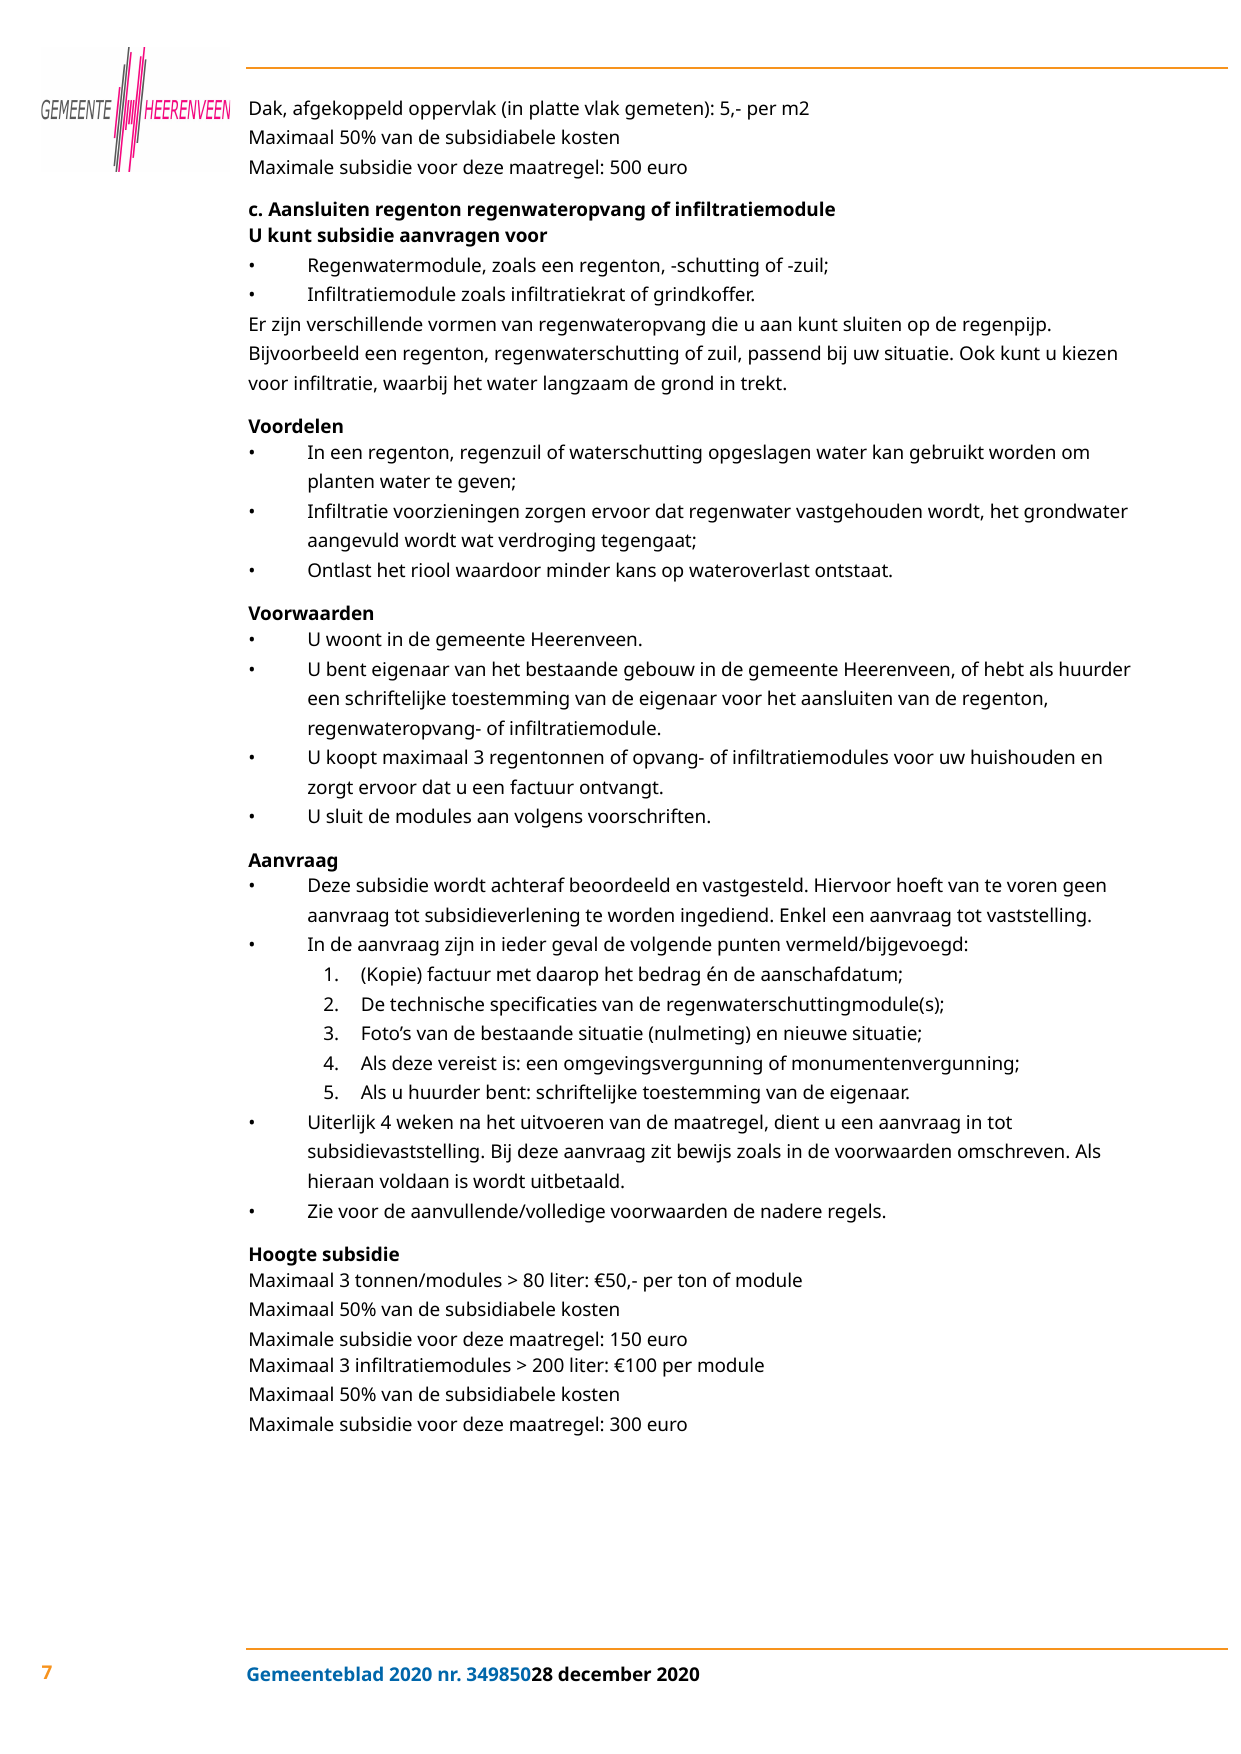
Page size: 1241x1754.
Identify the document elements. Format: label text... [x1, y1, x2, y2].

list Foto’s van de bestaande situatie (nulmeting) en nieuwe situatie; [323, 1020, 1152, 1046]
list U bent eigenaar van het bestaande gebouw in de gemeente Heerenveen, of hebt als huurder een schriftelijke toestemming van de eigenaar voor het aansluiten van de regenton, regenwateropvang- of infiltratiemodule. [248, 656, 1152, 741]
list Ontlast het riool waardoor minder kans op wateroverlast ontstaat. [248, 557, 1152, 583]
text Hoogte subsidie [248, 1241, 1152, 1267]
list (Kopie) factuur met daarop het bedrag én de aanschafdatum; [323, 961, 1152, 987]
list Infiltratie voorzieningen zorgen ervoor dat regenwater vastgehouden wordt, het grondwater aangevuld wordt wat verdroging tegengaat; [248, 498, 1152, 553]
table_header Maximaal 3 tonnen/modules > 80 liter: €50,- per ton of module Maximaal 50% van de subsidiabele kosten Maximale subsidie voor deze maatregel: 150 euro [248, 1267, 1152, 1352]
list Regenwatermodule, zoals een regenton, -schutting of -zuil; [248, 252, 1152, 277]
text Voordelen [248, 413, 1152, 439]
table_cell Maximaal 3 infiltratiemodules > 200 liter: €100 per module Maximaal 50% van de subsidiabele kosten Maximale subsidie voor deze maatregel: 300 euro [248, 1352, 1152, 1437]
list Deze subsidie wordt achteraf beoordeeld en vastgesteld. Hiervoor hoeft van te voren geen aanvraag tot subsidieverlening te worden ingediend. Enkel een aanvraag tot vaststelling. [248, 872, 1152, 928]
text Aanvraag [248, 847, 1152, 872]
list Uiterlijk 4 weken na het uitvoeren van de maatregel, dient u een aanvraag in tot subsidievaststelling. Bij deze aanvraag zit bewijs zoals in de voorwaarden omschreven. Als hieraan voldaan is wordt uitbetaald. [248, 1109, 1152, 1194]
picture [41, 47, 231, 172]
text Er zijn verschillende vormen van regenwateropvang die u aan kunt sluiten op de regenpijp. Bijvoorbeeld een regenton, regenwaterschutting of zuil, passend bij uw situatie. Ook kunt u kiezen voor infiltratie, waarbij het water langzaam de grond in trekt. [248, 311, 1152, 396]
table_header Dak, afgekoppeld oppervlak (in platte vlak gemeten): 5,- per m2 Maximaal 50% van de subsidiabele kosten Maximale subsidie voor deze maatregel: 500 euro [248, 95, 1152, 180]
list Zie voor de aanvullende/volledige voorwaarden de nadere regels. [248, 1198, 1152, 1224]
text Voorwaarden [248, 600, 1152, 626]
list U woont in de gemeente Heerenveen. [248, 626, 1152, 652]
list Infiltratiemodule zoals infiltratiekrat of grindkoffer. [248, 281, 1152, 307]
list U koopt maximaal 3 regentonnen of opvang- of infiltratiemodules voor uw huishouden en zorgt ervoor dat u een factuur ontvangt. [248, 744, 1152, 800]
list In een regenton, regenzuil of waterschutting opgeslagen water kan gebruikt worden om planten water te geven; [248, 439, 1152, 494]
list Als u huurder bent: schriftelijke toestemming van de eigenaar. [323, 1079, 1152, 1105]
list U sluit de modules aan volgens voorschriften. [248, 804, 1152, 829]
list In de aanvraag zijn in ieder geval de volgende punten vermeld/bijgevoegd: [248, 932, 1152, 957]
list De technische specificaties van de regenwaterschuttingmodule(s); [323, 991, 1152, 1017]
text U kunt subsidie aanvragen voor [248, 222, 1152, 248]
text c. Aansluiten regenton regenwateropvang of infiltratiemodule [248, 196, 1152, 222]
list Als deze vereist is: een omgevingsvergunning of monumentenvergunning; [323, 1050, 1152, 1076]
